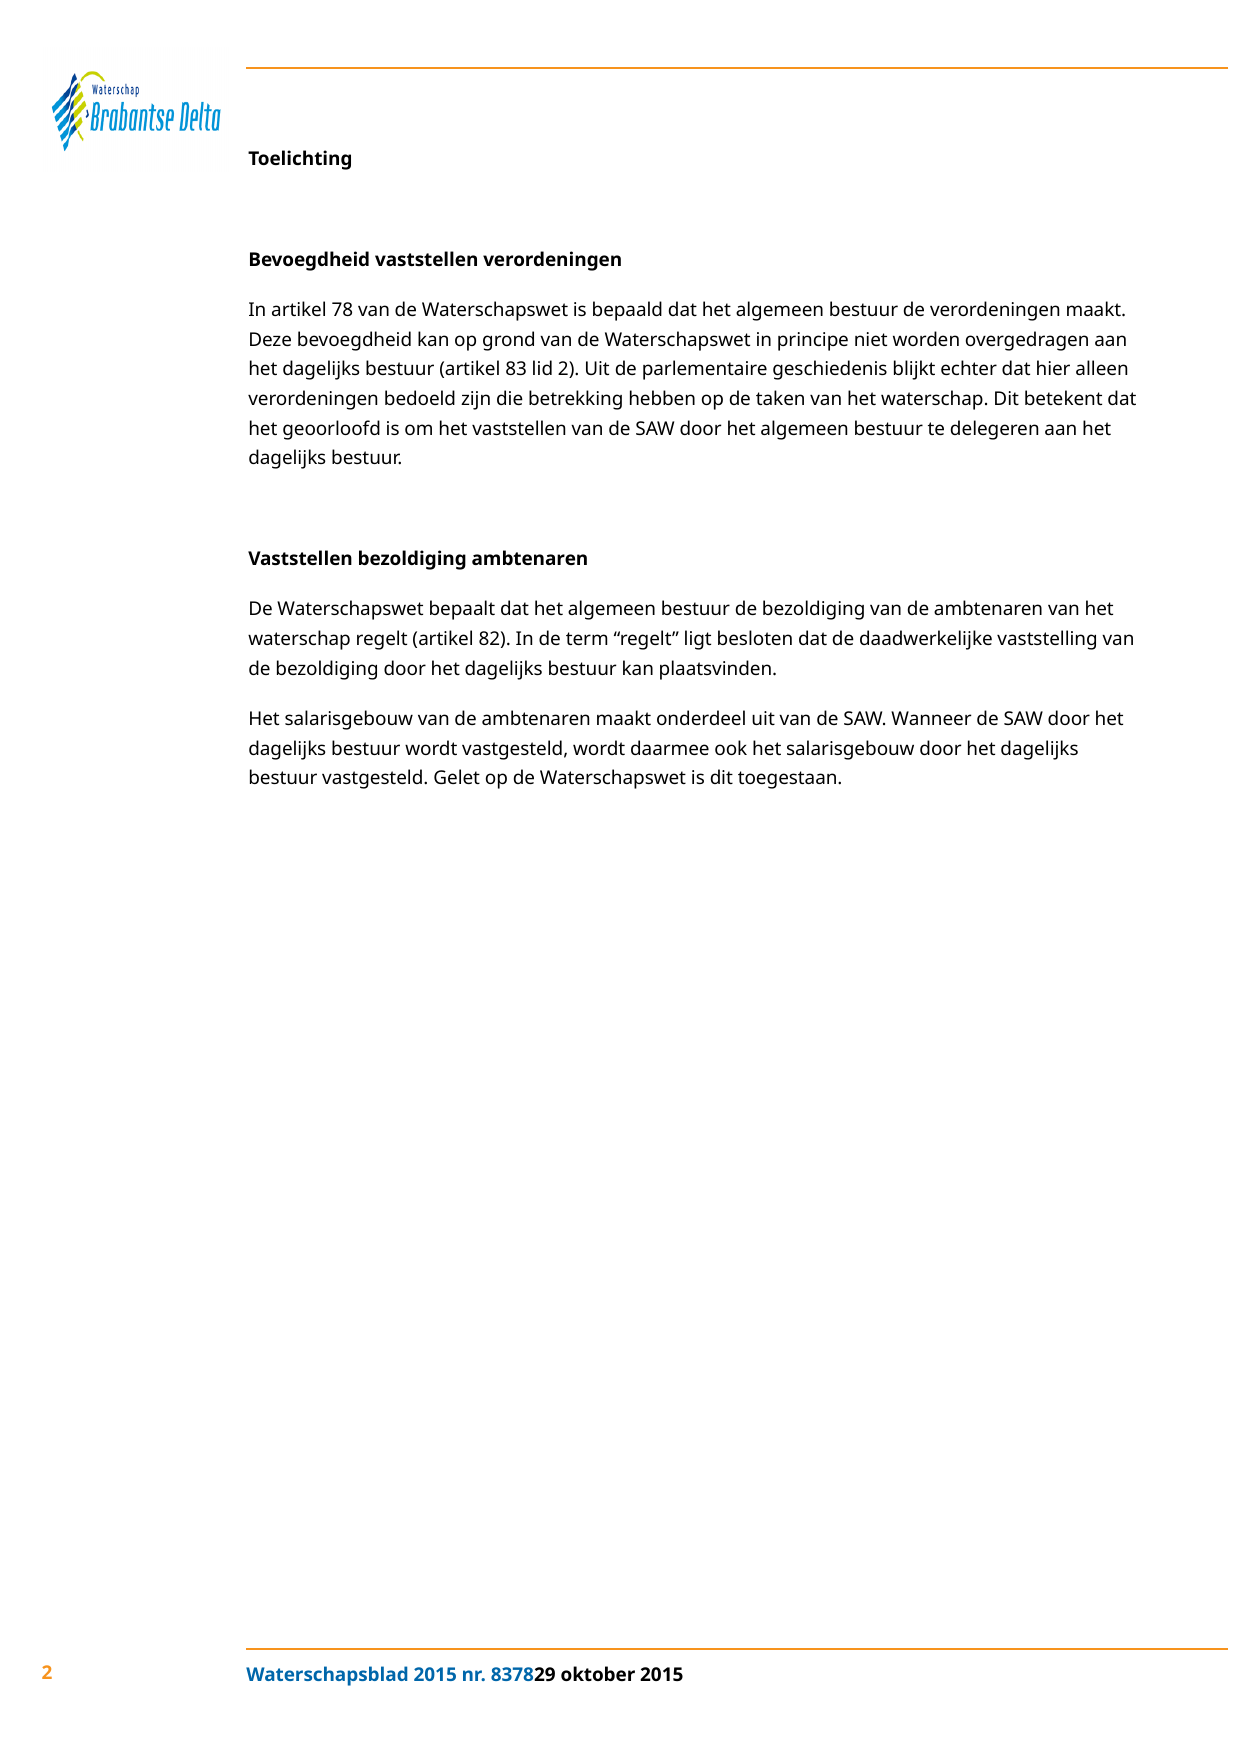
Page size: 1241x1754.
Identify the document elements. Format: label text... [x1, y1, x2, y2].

text Het salarisgebouw van de ambtenaren maakt onderdeel uit van de SAW. Wanneer de SAW door het dagelijks bestuur wordt vastgesteld, wordt daarmee ook het salarisgebouw door het dagelijks bestuur vastgesteld. Gelet op de Waterschapswet is dit toegestaan. [248, 705, 1152, 790]
text Vaststellen bezoldiging ambtenaren [248, 545, 1152, 571]
text Bevoegdheid vaststellen verordeningen [248, 246, 1152, 272]
text In artikel 78 van de Waterschapswet is bepaald dat het algemeen bestuur de verordeningen maakt. Deze bevoegdheid kan op grond van de Waterschapswet in principe niet worden overgedragen aan het dagelijks bestuur (artikel 83 lid 2). Uit de parlementaire geschiedenis blijkt echter dat hier alleen verordeningen bedoeld zijn die betrekking hebben op de taken van het waterschap. Dit betekent dat het geoorloofd is om het vaststellen van de SAW door het algemeen bestuur te delegeren aan het dagelijks bestuur. [248, 296, 1152, 470]
text De Waterschapswet bepaalt dat het algemeen bestuur de bezoldiging van de ambtenaren van het waterschap regelt (artikel 82). In de term “regelt” ligt besloten dat de daadwerkelijke vaststelling van de bezoldiging door het dagelijks bestuur kan plaatsvinden. [248, 596, 1152, 681]
picture [41, 47, 231, 172]
text Toelichting [248, 145, 1152, 171]
